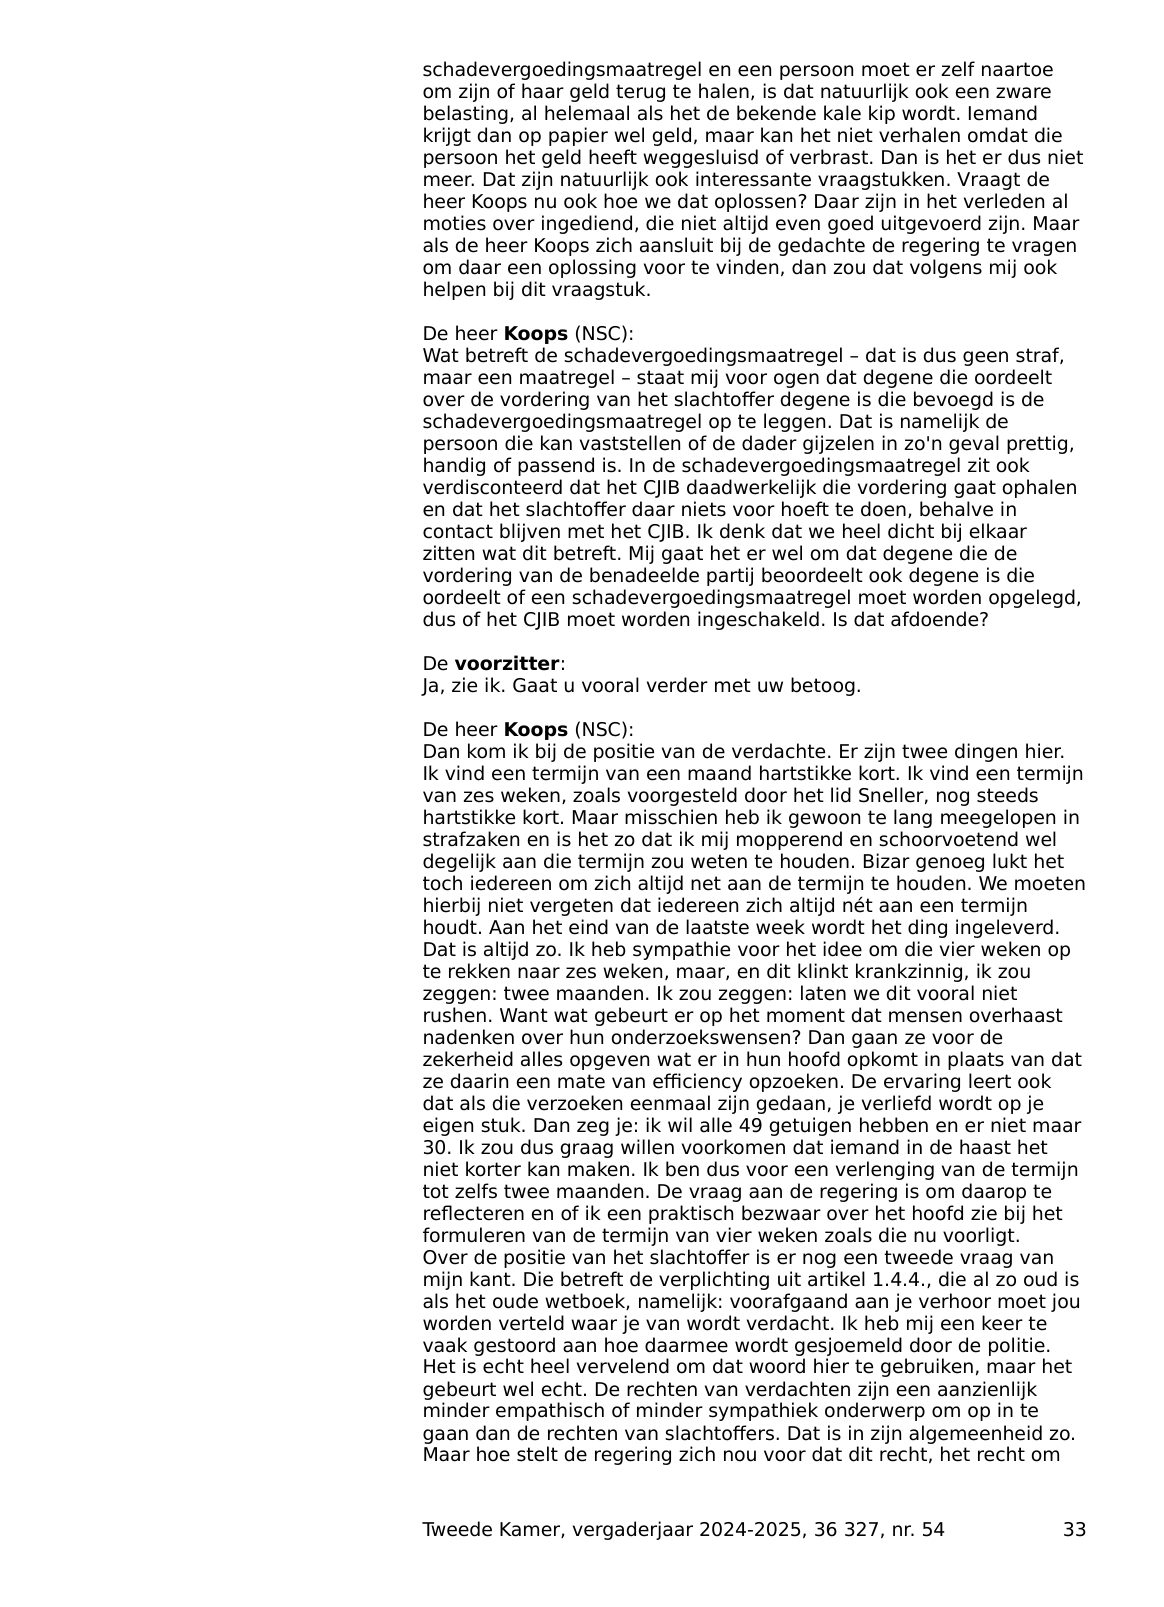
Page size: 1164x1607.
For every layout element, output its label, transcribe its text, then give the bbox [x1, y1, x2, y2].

text Dan kom ik bij de positie van de verdachte. Er zijn twee dingen hier. Ik vind een termijn van een maand hartstikke kort. Ik vind een termijn van zes weken, zoals voorgesteld door het lid Sneller, nog steeds hartstikke kort. Maar misschien heb ik gewoon te lang meegelopen in strafzaken en is het zo dat ik mij mopperend en schoorvoetend wel degelijk aan die termijn zou weten te houden. Bizar genoeg lukt het toch iedereen om zich altijd net aan de termijn te houden. We moeten hierbij niet vergeten dat iedereen zich altijd nét aan een termijn houdt. Aan het eind van de laatste week wordt het ding ingeleverd. Dat is altijd zo. Ik heb sympathie voor het idee om die vier weken op te rekken naar zes weken, maar, en dit klinkt krankzinnig, ik zou zeggen: twee maanden. Ik zou zeggen: laten we dit vooral niet rushen. Want wat gebeurt er op het moment dat mensen overhaast nadenken over hun onderzoekswensen? Dan gaan ze voor de zekerheid alles opgeven wat er in hun hoofd opkomt in plaats van dat ze daarin een mate van efficiency opzoeken. De ervaring leert ook dat als die verzoeken eenmaal zijn gedaan, je verliefd wordt op je eigen stuk. Dan zeg je: ik wil alle 49 getuigen hebben en er niet maar 30. Ik zou dus graag willen voorkomen dat iemand in de haast het niet korter kan maken. Ik ben dus voor een verlenging van de termijn tot zelfs twee maanden. De vraag aan de regering is om daarop te reflecteren en of ik een praktisch bezwaar over het hoofd zie bij het formuleren van de termijn van vier weken zoals die nu voorligt. [422, 741, 1087, 1247]
text Wat betreft de schadevergoedingsmaatregel – dat is dus geen straf, maar een maatregel – staat mij voor ogen dat degene die oordeelt over de vordering van het slachtoffer degene is die bevoegd is de schadevergoedingsmaatregel op te leggen. Dat is namelijk de persoon die kan vaststellen of de dader gijzelen in zo'n geval prettig, handig of passend is. In de schadevergoedingsmaatregel zit ook verdisconteerd dat het CJIB daadwerkelijk die vordering gaat ophalen en dat het slachtoffer daar niets voor hoeft te doen, behalve in contact blijven met het CJIB. Ik denk dat we heel dicht bij elkaar zitten wat dit betreft. Mij gaat het er wel om dat degene die de vordering van de benadeelde partij beoordeelt ook degene is die oordeelt of een schadevergoedingsmaatregel moet worden opgelegd, dus of het CJIB moet worden ingeschakeld. Is dat afdoende? [422, 345, 1087, 631]
text De heer Koops (NSC): [422, 719, 1087, 741]
text Over de positie van het slachtoffer is er nog een tweede vraag van mijn kant. Die betreft de verplichting uit artikel 1.4.4., die al zo oud is als het oude wetboek, namelijk: voorafgaand aan je verhoor moet jou worden verteld waar je van wordt verdacht. Ik heb mij een keer te vaak gestoord aan hoe daarmee wordt gesjoemeld door de politie. Het is echt heel vervelend om dat woord hier te gebruiken, maar het gebeurt wel echt. De rechten van verdachten zijn een aanzienlijk minder empathisch of minder sympathiek onderwerp om op in te gaan dan de rechten van slachtoffers. Dat is in zijn algemeenheid zo. Maar hoe stelt de regering zich nou voor dat dit recht, het recht om [422, 1247, 1087, 1466]
text Ja, zie ik. Gaat u vooral verder met uw betoog. [422, 675, 1087, 697]
text De voorzitter: [422, 653, 1087, 675]
text De heer Koops (NSC): [422, 323, 1087, 345]
text schadevergoedingsmaatregel en een persoon moet er zelf naartoe om zijn of haar geld terug te halen, is dat natuurlijk ook een zware belasting, al helemaal als het de bekende kale kip wordt. Iemand krijgt dan op papier wel geld, maar kan het niet verhalen omdat die persoon het geld heeft weggesluisd of verbrast. Dan is het er dus niet meer. Dat zijn natuurlijk ook interessante vraagstukken. Vraagt de heer Koops nu ook hoe we dat oplossen? Daar zijn in het verleden al moties over ingediend, die niet altijd even goed uitgevoerd zijn. Maar als de heer Koops zich aansluit bij de gedachte de regering te vragen om daar een oplossing voor te vinden, dan zou dat volgens mij ook helpen bij dit vraagstuk. [422, 59, 1087, 301]
